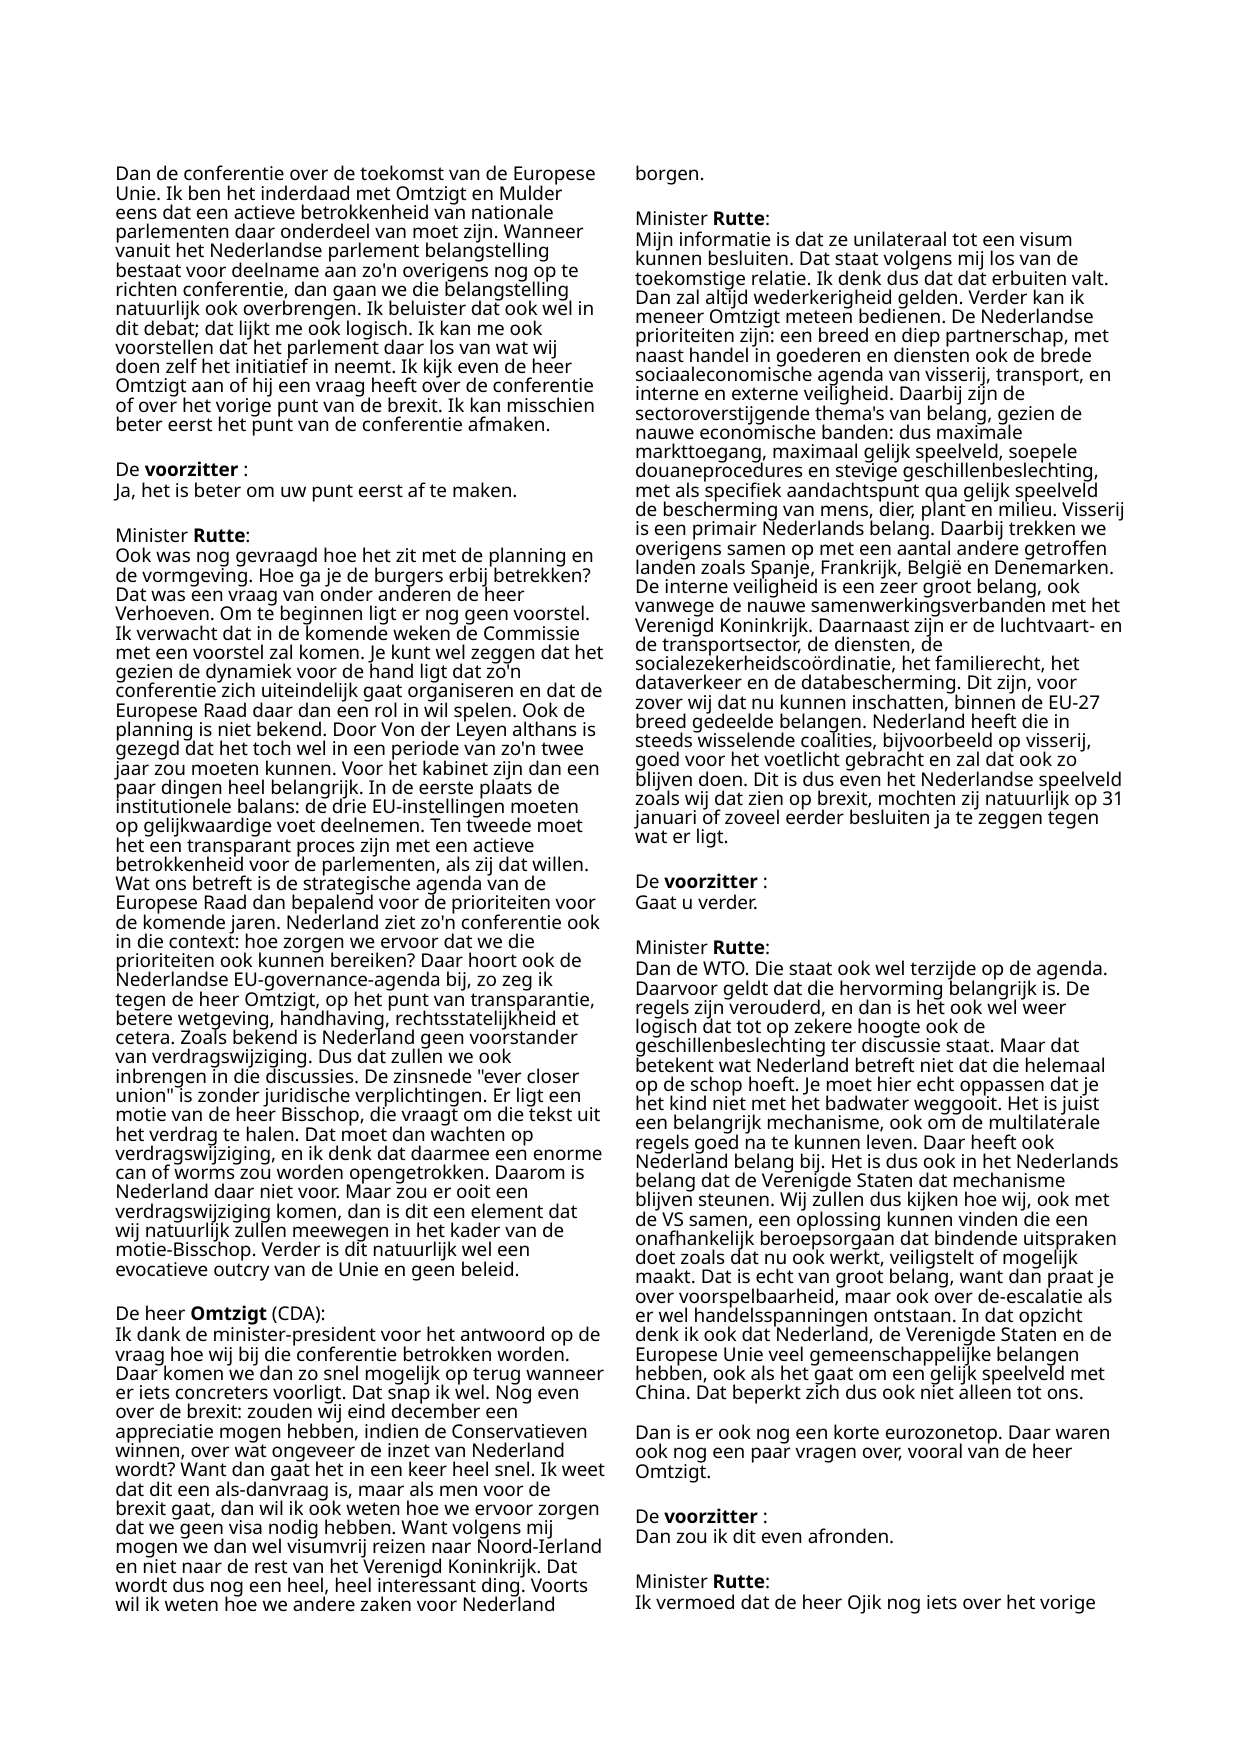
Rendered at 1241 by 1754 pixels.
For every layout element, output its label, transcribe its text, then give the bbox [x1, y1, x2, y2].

text Dan is er ook nog een korte eurozonetop. Daar waren ook nog een paar vragen over, vooral van de heer Omtzigt. [635, 1424, 1125, 1482]
text Minister Rutte: [635, 205, 1125, 231]
text Ook was nog gevraagd hoe het zit met de planning en de vormgeving. Hoe ga je de burgers erbij betrekken? Dat was een vraag van onder anderen de heer Verhoeven. Om te beginnen ligt er nog geen voorstel. Ik verwacht dat in de komende weken de Commissie met een voorstel zal komen. Je kunt wel zeggen dat het gezien de dynamiek voor de hand ligt dat zo'n conferentie zich uiteindelijk gaat organiseren en dat de Europese Raad daar dan een rol in wil spelen. Ook de planning is niet bekend. Door Von der Leyen althans is gezegd dat het toch wel in een periode van zo'n twee jaar zou moeten kunnen. Voor het kabinet zijn dan een paar dingen heel belangrijk. In de eerste plaats de institutionele balans: de drie EU-instellingen moeten op gelijkwaardige voet deelnemen. Ten tweede moet het een transparant proces zijn met een actieve betrokkenheid voor de parlementen, als zij dat willen. Wat ons betreft is de strategische agenda van de Europese Raad dan bepalend voor de prioriteiten voor de komende jaren. Nederland ziet zo'n conferentie ook in die context: hoe zorgen we ervoor dat we die prioriteiten ook kunnen bereiken? Daar hoort ook de Nederlandse EU-governance-agenda bij, zo zeg ik tegen de heer Omtzigt, op het punt van transparantie, betere wetgeving, handhaving, rechtsstatelijkheid et cetera. Zoals bekend is Nederland geen voorstander van verdragswijziging. Dus dat zullen we ook inbrengen in die discussies. De zinsnede "ever closer union" is zonder juridische verplichtingen. Er ligt een motie van de heer Bisschop, die vraagt om die tekst uit het verdrag te halen. Dat moet dan wachten op verdragswijziging, en ik denk dat daarmee een enorme can of worms zou worden opengetrokken. Daarom is Nederland daar niet voor. Maar zou er ooit een verdragswijziging komen, dan is dit een element dat wij natuurlijk zullen meewegen in het kader van de motie-Bisschop. Verder is dit natuurlijk wel een evocatieve outcry van de Unie en geen beleid. [115, 547, 605, 1280]
text Ik dank de minister-president voor het antwoord op de vraag hoe wij bij die conferentie betrokken worden. Daar komen we dan zo snel mogelijk op terug wanneer er iets concreters voorligt. Dat snap ik wel. Nog even over de brexit: zouden wij eind december een appreciatie mogen hebben, indien de Conservatieven winnen, over wat ongeveer de inzet van Nederland wordt? Want dan gaat het in een keer heel snel. Ik weet dat dit een als-danvraag is, maar als men voor de brexit gaat, dan wil ik ook weten hoe we ervoor zorgen dat we geen visa nodig hebben. Want volgens mij mogen we dan wel visumvrij reizen naar Noord-Ierland en niet naar de rest van het Verenigd Koninkrijk. Dat wordt dus nog een heel, heel interessant ding. Voorts wil ik weten hoe we andere zaken voor Nederland [115, 1326, 605, 1615]
text Minister Rutte: [635, 934, 1125, 960]
text Minister Rutte: [115, 522, 605, 547]
text Minister Rutte: [635, 1569, 1125, 1594]
text Dan zou ik dit even afronden. [635, 1528, 1125, 1548]
text Mijn informatie is dat ze unilateraal tot een visum kunnen besluiten. Dat staat volgens mij los van de toekomstige relatie. Ik denk dus dat dat erbuiten valt. Dan zal altijd wederkerigheid gelden. Verder kan ik meneer Omtzigt meteen bedienen. De Nederlandse prioriteiten zijn: een breed en diep partnerschap, met naast handel in goederen en diensten ook de brede sociaaleconomische agenda van visserij, transport, en interne en externe veiligheid. Daarbij zijn de sectoroverstijgende thema's van belang, gezien de nauwe economische banden: dus maximale markttoegang, maximaal gelijk speelveld, soepele douaneprocedures en stevige geschillenbeslechting, met als specifiek aandachtspunt qua gelijk speelveld de bescherming van mens, dier, plant en milieu. Visserij is een primair Nederlands belang. Daarbij trekken we overigens samen op met een aantal andere getroffen landen zoals Spanje, Frankrijk, België en Denemarken. De interne veiligheid is een zeer groot belang, ook vanwege de nauwe samenwerkingsverbanden met het Verenigd Koninkrijk. Daarnaast zijn er de luchtvaart- en de transportsector, de diensten, de socialezekerheidscoördinatie, het familierecht, het dataverkeer en de databescherming. Dit zijn, voor zover wij dat nu kunnen inschatten, binnen de EU-27 breed gedeelde belangen. Nederland heeft die in steeds wisselende coalities, bijvoorbeeld op visserij, goed voor het voetlicht gebracht en zal dat ook zo blijven doen. Dit is dus even het Nederlandse speelveld zoals wij dat zien op brexit, mochten zij natuurlijk op 31 januari of zoveel eerder besluiten ja te zeggen tegen wat er ligt. [635, 231, 1125, 848]
text Ja, het is beter om uw punt eerst af te maken. [115, 482, 605, 501]
text De voorzitter : [115, 456, 605, 482]
text Dan de WTO. Die staat ook wel terzijde op de agenda. Daarvoor geldt dat die hervorming belangrijk is. De regels zijn verouderd, en dan is het ook wel weer logisch dat tot op zekere hoogte ook de geschillenbeslechting ter discussie staat. Maar dat betekent wat Nederland betreft niet dat die helemaal op de schop hoeft. Je moet hier echt oppassen dat je het kind niet met het badwater weggooit. Het is juist een belangrijk mechanisme, ook om de multilaterale regels goed na te kunnen leven. Daar heeft ook Nederland belang bij. Het is dus ook in het Nederlands belang dat de Verenigde Staten dat mechanisme blijven steunen. Wij zullen dus kijken hoe wij, ook met de VS samen, een oplossing kunnen vinden die een onafhankelijk beroepsorgaan dat bindende uitspraken doet zoals dat nu ook werkt, veiligstelt of mogelijk maakt. Dat is echt van groot belang, want dan praat je over voorspelbaarheid, maar ook over de-escalatie als er wel handelsspanningen ontstaan. In dat opzicht denk ik ook dat Nederland, de Verenigde Staten en de Europese Unie veel gemeenschappelijke belangen hebben, ook als het gaat om een gelijk speelveld met China. Dat beperkt zich dus ook niet alleen tot ons. [635, 960, 1125, 1403]
text Ik vermoed dat de heer Ojik nog iets over het vorige [635, 1594, 1125, 1614]
text De voorzitter : [635, 1503, 1125, 1528]
text Gaat u verder. [635, 894, 1125, 914]
text De heer Omtzigt (CDA): [115, 1301, 605, 1326]
text Dan de conferentie over de toekomst van de Europese Unie. Ik ben het inderdaad met Omtzigt en Mulder eens dat een actieve betrokkenheid van nationale parlementen daar onderdeel van moet zijn. Wanneer vanuit het Nederlandse parlement belangstelling bestaat voor deelname aan zo'n overigens nog op te richten conferentie, dan gaan we die belangstelling natuurlijk ook overbrengen. Ik beluister dat ook wel in dit debat; dat lijkt me ook logisch. Ik kan me ook voorstellen dat het parlement daar los van wat wij doen zelf het initiatief in neemt. Ik kijk even de heer Omtzigt aan of hij een vraag heeft over de conferentie of over het vorige punt van de brexit. Ik kan misschien beter eerst het punt van de conferentie afmaken. [115, 165, 605, 435]
text borgen. [635, 165, 1125, 184]
text De voorzitter : [635, 869, 1125, 894]
